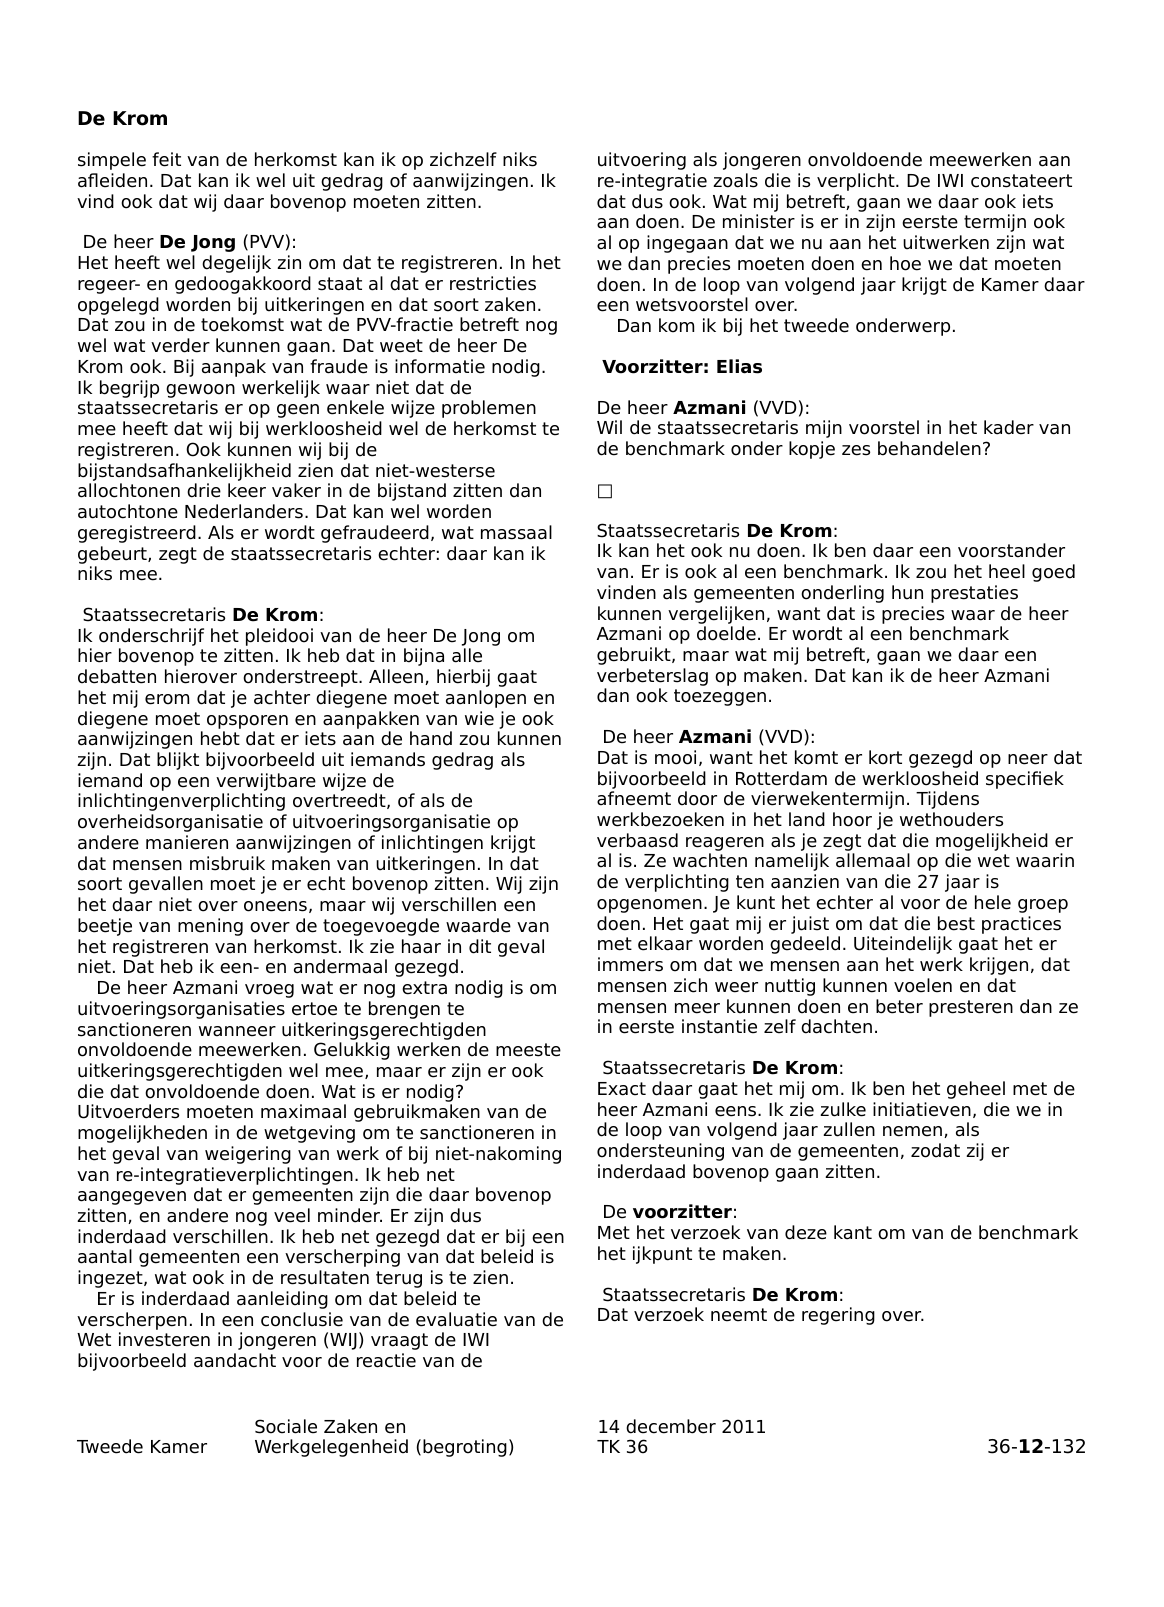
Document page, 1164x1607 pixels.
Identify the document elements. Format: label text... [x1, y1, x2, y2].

text De heer Azmani (VVD): [596, 397, 1087, 418]
text Voorzitter: Elias [596, 357, 1087, 377]
text □ [596, 480, 1087, 500]
text simpele feit van de herkomst kan ik op zichzelf niks afleiden. Dat kan ik wel uit gedrag of aanwijzingen. Ik vind ook dat wij daar bovenop moeten zitten. [77, 150, 567, 212]
text Staatssecretaris De Krom: [596, 520, 1087, 541]
text De heer Azmani (VVD): [596, 727, 1087, 748]
text Met het verzoek van deze kant om van de benchmark het ijkpunt te maken. [596, 1223, 1087, 1264]
text Dat is mooi, want het komt er kort gezegd op neer dat bijvoorbeeld in Rotterdam de werkloosheid specifiek afneemt door de vierwekentermijn. Tijdens werkbezoeken in het land hoor je wethouders verbaasd reageren als je zegt dat die mogelijkheid er al is. Ze wachten namelijk allemaal op die wet waarin de verplichting ten aanzien van die 27 jaar is opgenomen. Je kunt het echter al voor de hele groep doen. Het gaat mij er juist om dat die best practices met elkaar worden gedeeld. Uiteindelijk gaat het er immers om dat we mensen aan het werk krijgen, dat mensen zich weer nuttig kunnen voelen en dat mensen meer kunnen doen en beter presteren dan ze in eerste instantie zelf dachten. [596, 748, 1087, 1038]
text Staatssecretaris De Krom: [596, 1284, 1087, 1305]
text uitvoering als jongeren onvoldoende meewerken aan re-integratie zoals die is verplicht. De IWI constateert dat dus ook. Wat mij betreft, gaan we daar ook iets aan doen. De minister is er in zijn eerste termijn ook al op ingegaan dat we nu aan het uitwerken zijn wat we dan precies moeten doen en hoe we dat moeten doen. In de loop van volgend jaar krijgt de Kamer daar een wetsvoorstel over. [596, 150, 1087, 316]
text Staatssecretaris De Krom: [77, 605, 567, 626]
text De voorzitter: [596, 1202, 1087, 1223]
text Wil de staatssecretaris mijn voorstel in het kader van de benchmark onder kopje zes behandelen? [596, 418, 1087, 460]
text Exact daar gaat het mij om. Ik ben het geheel met de heer Azmani eens. Ik zie zulke initiatieven, die we in de loop van volgend jaar zullen nemen, als ondersteuning van de gemeenten, zodat zij er inderdaad bovenop gaan zitten. [596, 1079, 1087, 1182]
text Er is inderdaad aanleiding om dat beleid te verscherpen. In een conclusie van de evaluatie van de Wet investeren in jongeren (WIJ) vraagt de IWI bijvoorbeeld aandacht voor de reactie van de [77, 1289, 567, 1372]
text Staatssecretaris De Krom: [596, 1058, 1087, 1079]
text De heer De Jong (PVV): [77, 232, 567, 253]
text De heer Azmani vroeg wat er nog extra nodig is om uitvoeringsorganisaties ertoe te brengen te sanctioneren wanneer uitkeringsgerechtigden onvoldoende meewerken. Gelukkig werken de meeste uitkeringsgerechtigden wel mee, maar er zijn er ook die dat onvoldoende doen. Wat is er nodig? Uitvoerders moeten maximaal gebruikmaken van de mogelijkheden in de wetgeving om te sanctioneren in het geval van weigering van werk of bij niet-nakoming van re-integratieverplichtingen. Ik heb net aangegeven dat er gemeenten zijn die daar bovenop zitten, en andere nog veel minder. Er zijn dus inderdaad verschillen. Ik heb net gezegd dat er bij een aantal gemeenten een verscherping van dat beleid is ingezet, wat ook in de resultaten terug is te zien. [77, 978, 567, 1289]
text Dat verzoek neemt de regering over. [596, 1305, 1087, 1326]
text Het heeft wel degelijk zin om dat te registreren. In het regeer- en gedoogakkoord staat al dat er restricties opgelegd worden bij uitkeringen en dat soort zaken. Dat zou in de toekomst wat de PVV-fractie betreft nog wel wat verder kunnen gaan. Dat weet de heer De Krom ook. Bij aanpak van fraude is informatie nodig. Ik begrijp gewoon werkelijk waar niet dat de staatssecretaris er op geen enkele wijze problemen mee heeft dat wij bij werkloosheid wel de herkomst te registreren. Ook kunnen wij bij de bijstandsafhankelijkheid zien dat niet-westerse allochtonen drie keer vaker in de bijstand zitten dan autochtone Nederlanders. Dat kan wel worden geregistreerd. Als er wordt gefraudeerd, wat massaal gebeurt, zegt de staatssecretaris echter: daar kan ik niks mee. [77, 253, 567, 585]
text Dan kom ik bij het tweede onderwerp. [596, 316, 1087, 337]
text Ik onderschrijf het pleidooi van de heer De Jong om hier bovenop te zitten. Ik heb dat in bijna alle debatten hierover onderstreept. Alleen, hierbij gaat het mij erom dat je achter diegene moet aanlopen en diegene moet opsporen en aanpakken van wie je ook aanwijzingen hebt dat er iets aan de hand zou kunnen zijn. Dat blijkt bijvoorbeeld uit iemands gedrag als iemand op een verwijtbare wijze de inlichtingenverplichting overtreedt, of als de overheidsorganisatie of uitvoeringsorganisatie op andere manieren aanwijzingen of inlichtingen krijgt dat mensen misbruik maken van uitkeringen. In dat soort gevallen moet je er echt bovenop zitten. Wij zijn het daar niet over oneens, maar wij verschillen een beetje van mening over de toegevoegde waarde van het registreren van herkomst. Ik zie haar in dit geval niet. Dat heb ik een- en andermaal gezegd. [77, 626, 567, 978]
text Ik kan het ook nu doen. Ik ben daar een voorstander van. Er is ook al een benchmark. Ik zou het heel goed vinden als gemeenten onderling hun prestaties kunnen vergelijken, want dat is precies waar de heer Azmani op doelde. Er wordt al een benchmark gebruikt, maar wat mij betreft, gaan we daar een verbeterslag op maken. Dat kan ik de heer Azmani dan ook toezeggen. [596, 541, 1087, 707]
